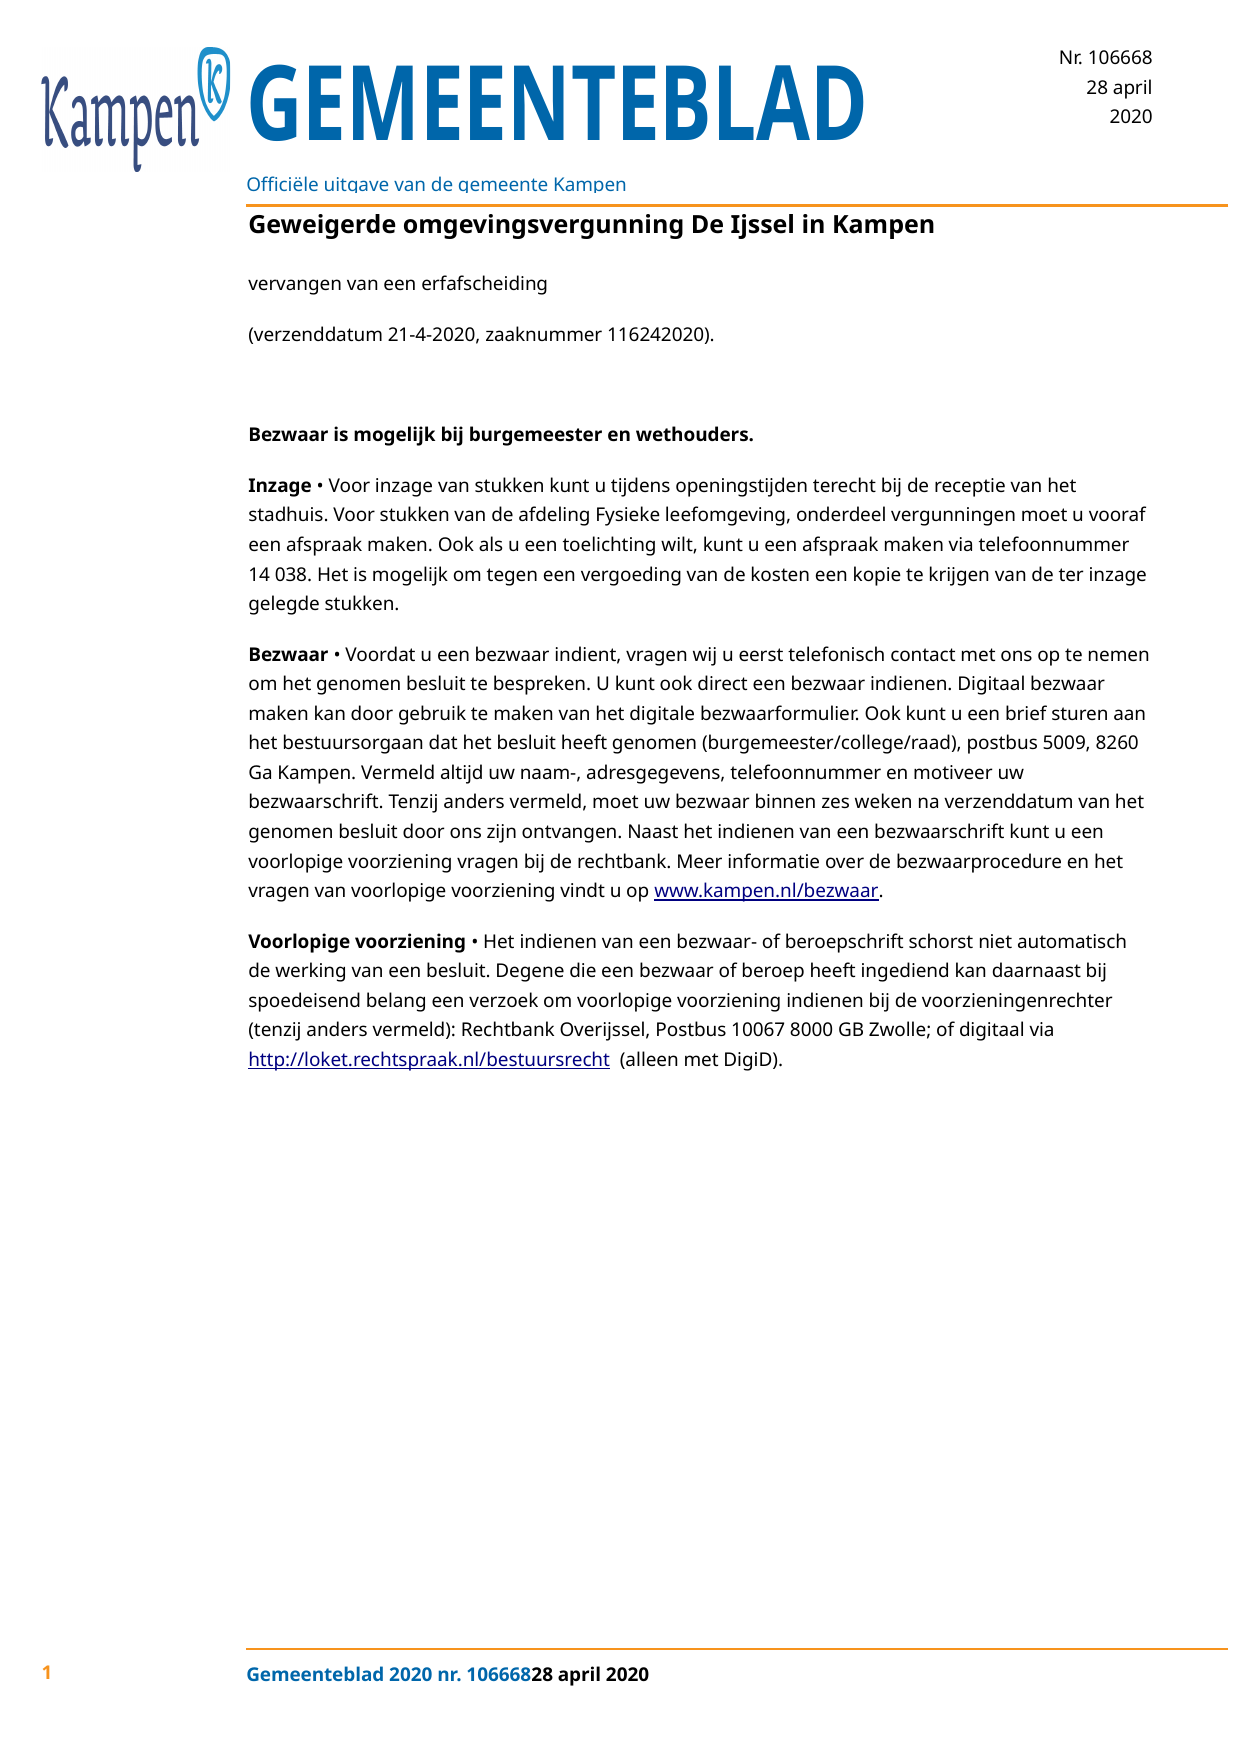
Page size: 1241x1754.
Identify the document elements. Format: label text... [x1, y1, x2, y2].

text Bezwaar is mogelijk bij burgemeester en wethouders. [248, 422, 1152, 447]
text Voorlopige voorziening • Het indienen van een bezwaar- of beroepschrift schorst niet automatisch de werking van een besluit. Degene die een bezwaar of beroep heeft ingediend kan daarnaast bij spoedeisend belang een verzoek om voorlopige voorziening indienen bij de voorzieningenrechter (tenzij anders vermeld): Rechtbank Overijssel, Postbus 10067 8000 GB Zwolle; of digitaal via http://loket.rechtspraak.nl/bestuursrecht (alleen met DigiD). [248, 928, 1152, 1072]
text (verzenddatum 21-4-2020, zaaknummer 116242020). [248, 321, 1152, 346]
text Inzage • Voor inzage van stukken kunt u tijdens openingstijden terecht bij de receptie van het stadhuis. Voor stukken van de afdeling Fysieke leefomgeving, onderdeel vergunningen moet u vooraf een afspraak maken. Ook als u een toelichting wilt, kunt u een afspraak maken via telefoonnummer 14 038. Het is mogelijk om tegen een vergoeding van de kosten een kopie te krijgen van de ter inzage gelegde stukken. [248, 472, 1152, 616]
text vervangen van een erfafscheiding [248, 270, 1152, 296]
picture [41, 47, 231, 172]
text Bezwaar • Voordat u een bezwaar indient, vragen wij u eerst telefonisch contact met ons op te nemen om het genomen besluit te bespreken. U kunt ook direct een bezwaar indienen. Digitaal bezwaar maken kan door gebruik te maken van het digitale bezwaarformulier. Ook kunt u een brief sturen aan het bestuursorgaan dat het besluit heeft genomen (burgemeester/college/raad), postbus 5009, 8260 Ga Kampen. Vermeld altijd uw naam-, adresgegevens, telefoonnummer en motiveer uw bezwaarschrift. Tenzij anders vermeld, moet uw bezwaar binnen zes weken na verzenddatum van het genomen besluit door ons zijn ontvangen. Naast het indienen van een bezwaarschrift kunt u een voorlopige voorziening vragen bij de rechtbank. Meer informatie over de bezwaarprocedure en het vragen van voorlopige voorziening vindt u op www.kampen.nl/bezwaar. [248, 641, 1152, 903]
text Geweigerde omgevingsvergunning De Ijssel in Kampen [248, 207, 1152, 241]
